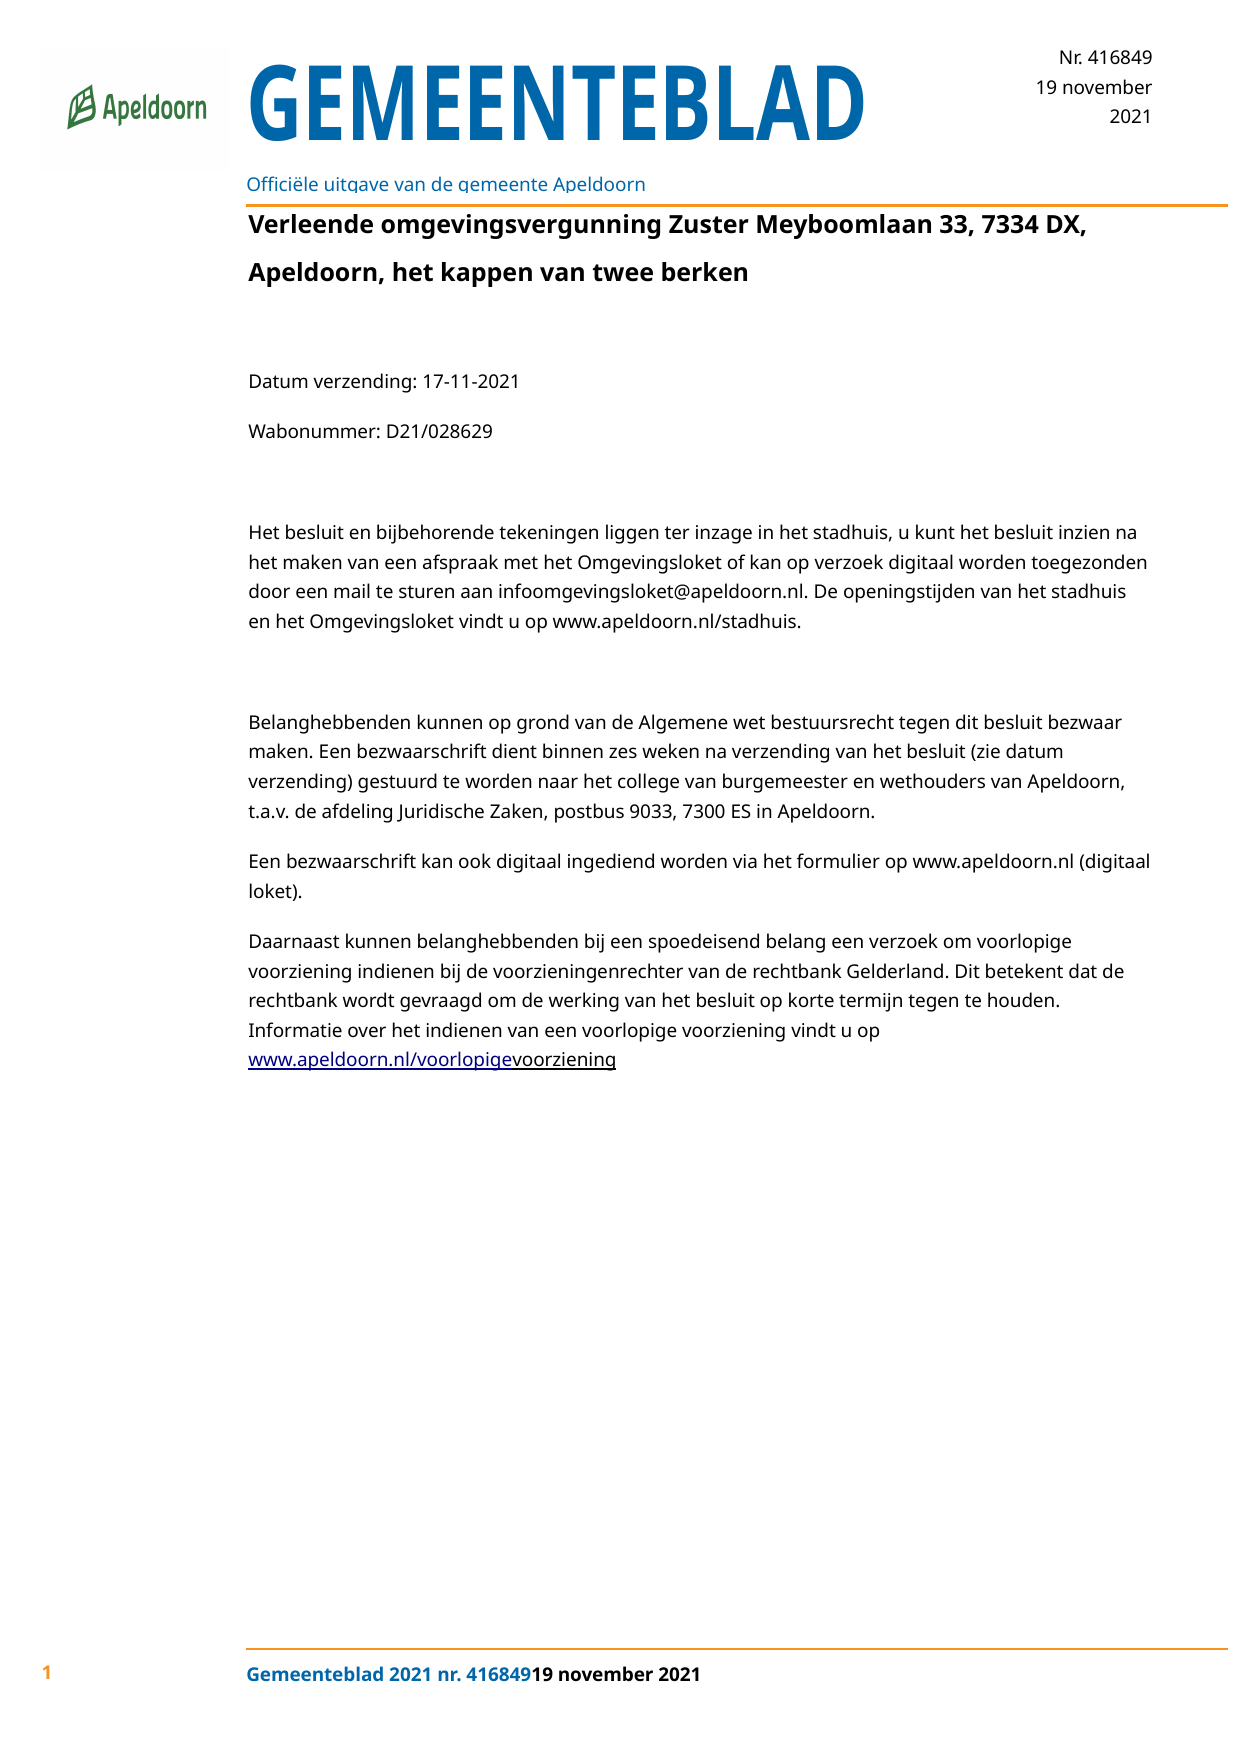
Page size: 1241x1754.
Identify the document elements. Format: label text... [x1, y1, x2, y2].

text Wabonummer: D21/028629 [248, 419, 1152, 444]
text Verleende omgevingsvergunning Zuster Meyboomlaan 33, 7334 DX, Apeldoorn, het kappen van twee berken [248, 207, 1152, 288]
text Daarnaast kunnen belanghebbenden bij een spoedeisend belang een verzoek om voorlopige voorziening indienen bij de voorzieningenrechter van de rechtbank Gelderland. Dit betekent dat de rechtbank wordt gevraagd om de werking van het besluit op korte termijn tegen te houden. Informatie over het indienen van een voorlopige voorziening vindt u op www.apeldoorn.nl/voorlopigevoorziening [248, 928, 1152, 1072]
text Datum verzending: 17-11-2021 [248, 368, 1152, 394]
text Een bezwaarschrift kan ook digitaal ingediend worden via het formulier op www.apeldoorn.nl (digitaal loket). [248, 848, 1152, 904]
text Belanghebbenden kunnen op grond van de Algemene wet bestuursrecht tegen dit besluit bezwaar maken. Een bezwaarschrift dient binnen zes weken na verzending van het besluit (zie datum verzending) gestuurd te worden naar het college van burgemeester en wethouders van Apeldoorn, t.a.v. de afdeling Juridische Zaken, postbus 9033, 7300 ES in Apeldoorn. [248, 709, 1152, 824]
text Het besluit en bijbehorende tekeningen liggen ter inzage in het stadhuis, u kunt het besluit inzien na het maken van een afspraak met het Omgevingsloket of kan op verzoek digitaal worden toegezonden door een mail te sturen aan infoomgevingsloket@apeldoorn.nl. De openingstijden van het stadhuis en het Omgevingsloket vindt u op www.apeldoorn.nl/stadhuis. [248, 519, 1152, 634]
picture [41, 47, 231, 172]
